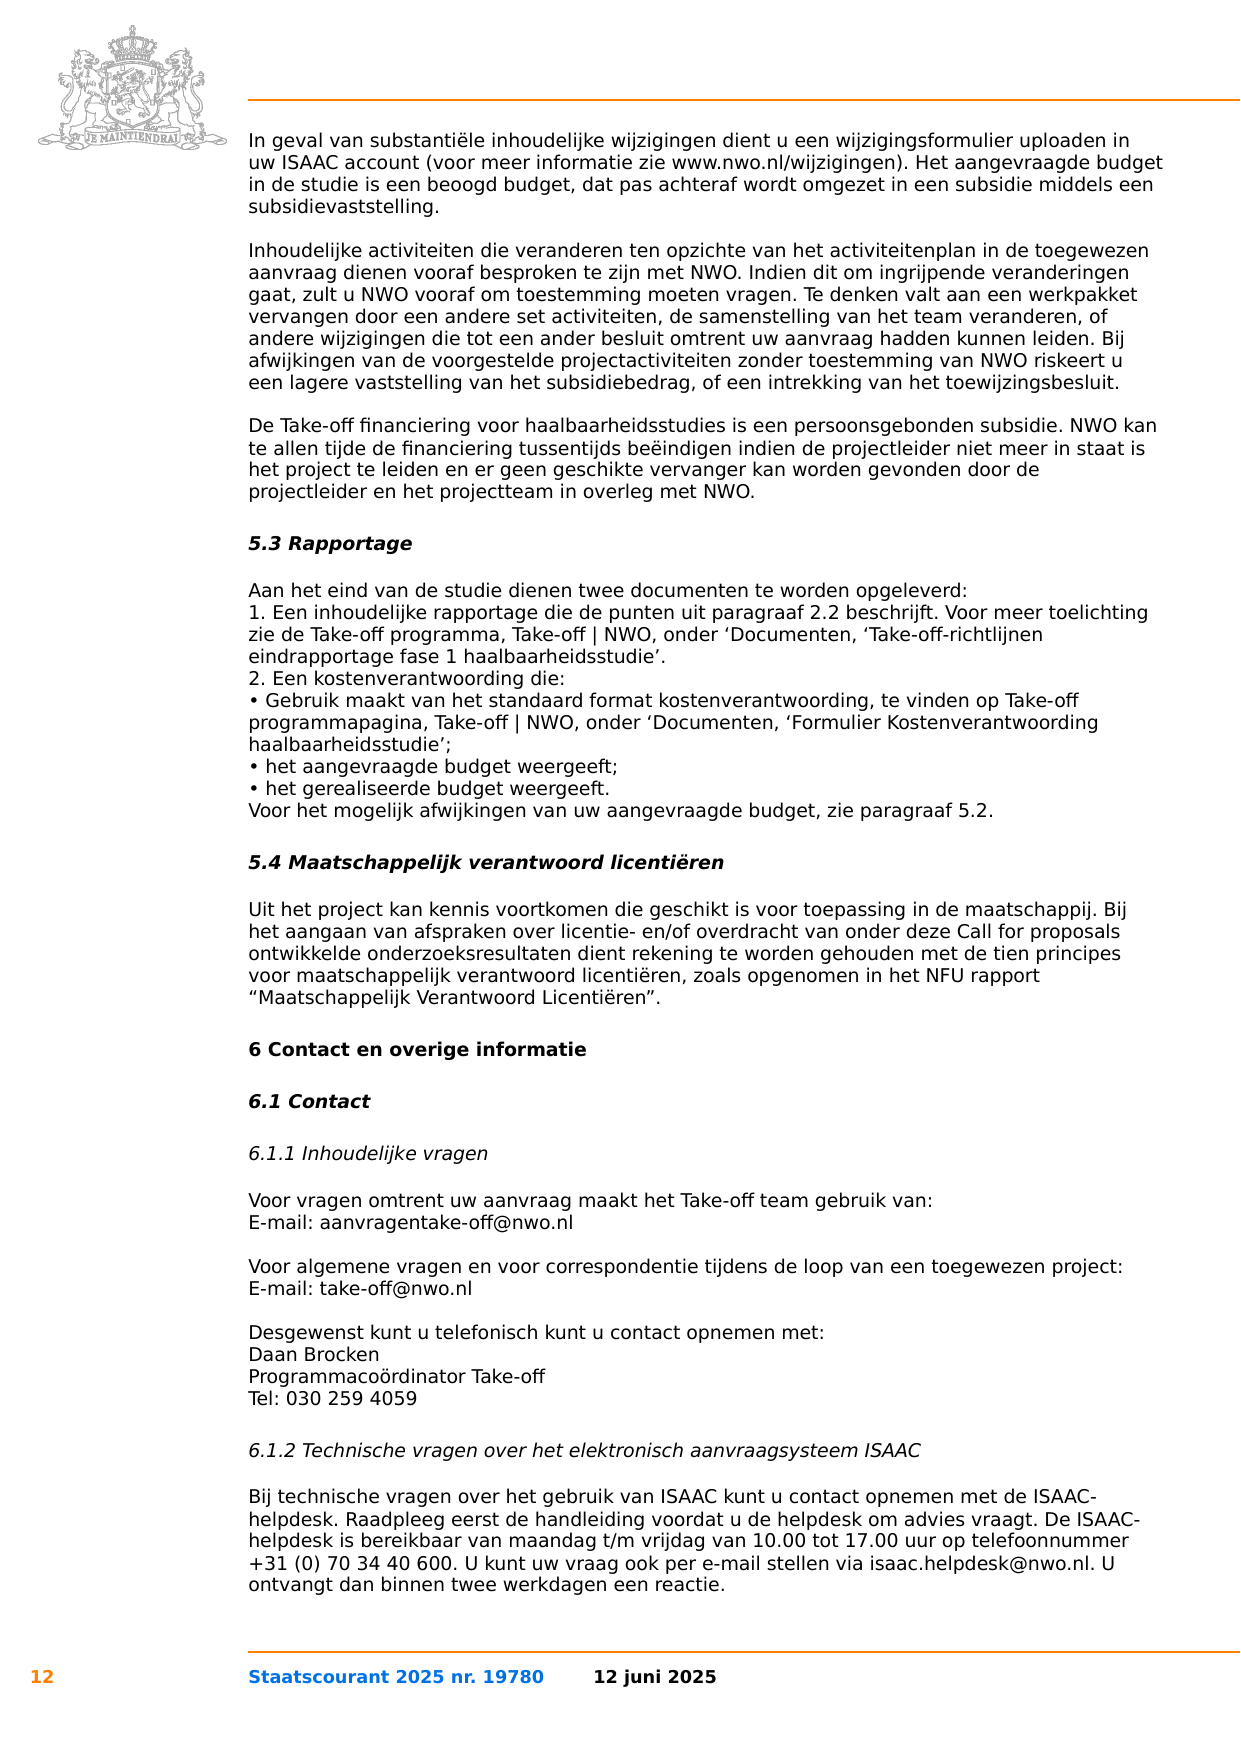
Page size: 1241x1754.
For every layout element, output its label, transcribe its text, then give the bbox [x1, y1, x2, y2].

text • het gerealiseerde budget weergeeft. [248, 778, 1163, 800]
subtitle 5.3 Rapportage [248, 533, 1163, 555]
subtitle 6 Contact en overige informatie [248, 1039, 1163, 1061]
subtitle 6.1.2 Technische vragen over het elektronisch aanvraagsysteem ISAAC [248, 1439, 1163, 1461]
text • het aangevraagde budget weergeeft; [248, 756, 1163, 778]
text • Gebruik maakt van het standaard format kostenverantwoording, te vinden op Take-off programmapagina, Take-off | NWO, onder ‘Documenten, ‘Formulier Kostenverantwoording haalbaarheidsstudie’; [248, 690, 1163, 756]
text Voor algemene vragen en voor correspondentie tijdens de loop van een toegewezen project: [248, 1256, 1163, 1278]
subtitle 6.1.1 Inhoudelijke vragen [248, 1143, 1163, 1165]
text Voor vragen omtrent uw aanvraag maakt het Take-off team gebruik van: [248, 1190, 1163, 1212]
text Voor het mogelijk afwijkingen van uw aangevraagde budget, zie paragraaf 5.2. [248, 800, 1163, 822]
text Aan het eind van de studie dienen twee documenten te worden opgeleverd: [248, 580, 1163, 602]
text E-mail: aanvragentake-off@nwo.nl [248, 1212, 1163, 1234]
text Inhoudelijke activiteiten die veranderen ten opzichte van het activiteitenplan in de toegewezen aanvraag dienen vooraf besproken te zijn met NWO. Indien dit om ingrijpende veranderingen gaat, zult u NWO vooraf om toestemming moeten vragen. Te denken valt aan een werkpakket vervangen door een andere set activiteiten, de samenstelling van het team veranderen, of andere wijzigingen die tot een ander besluit omtrent uw aanvraag hadden kunnen leiden. Bij afwijkingen van de voorgestelde projectactiviteiten zonder toestemming van NWO riskeert u een lagere vaststelling van het subsidiebedrag, of een intrekking van het toewijzingsbesluit. [248, 240, 1163, 393]
text Bij technische vragen over het gebruik van ISAAC kunt u contact opnemen met de ISAAC-helpdesk. Raadpleeg eerst de handleiding voordat u de helpdesk om advies vraagt. De ISAAC-helpdesk is bereikbaar van maandag t/m vrijdag van 10.00 tot 17.00 uur op telefoonnummer +31 (0) 70 34 40 600. U kunt uw vraag ook per e-mail stellen via isaac.helpdesk@nwo.nl. U ontvangt dan binnen twee werkdagen een reactie. [248, 1486, 1163, 1596]
text E-mail: take-off@nwo.nl [248, 1278, 1163, 1300]
text 2. Een kostenverantwoording die: [248, 668, 1163, 690]
subtitle 6.1 Contact [248, 1091, 1163, 1113]
text Daan Brocken [248, 1343, 1163, 1366]
text In geval van substantiële inhoudelijke wijzigingen dient u een wijzigingsformulier uploaden in uw ISAAC account (voor meer informatie zie www.nwo.nl/wijzigingen). Het aangevraagde budget in de studie is een beoogd budget, dat pas achteraf wordt omgezet in een subsidie middels een subsidievaststelling. [248, 130, 1163, 218]
text Uit het project kan kennis voortkomen die geschikt is voor toepassing in de maatschappij. Bij het aangaan van afspraken over licentie- en/of overdracht van onder deze Call for proposals ontwikkelde onderzoeksresultaten dient rekening te worden gehouden met de tien principes voor maatschappelijk verantwoord licentiëren, zoals opgenomen in het NFU rapport “Maatschappelijk Verantwoord Licentiëren”. [248, 899, 1163, 1009]
subtitle 5.4 Maatschappelijk verantwoord licentiëren [248, 852, 1163, 874]
picture [38, 25, 227, 150]
text Desgewenst kunt u telefonisch kunt u contact opnemen met: [248, 1322, 1163, 1343]
text Programmacoördinator Take-off [248, 1366, 1163, 1387]
text 1. Een inhoudelijke rapportage die de punten uit paragraaf 2.2 beschrijft. Voor meer toelichting zie de Take-off programma, Take-off | NWO, onder ‘Documenten, ‘Take-off-richtlijnen eindrapportage fase 1 haalbaarheidsstudie’. [248, 602, 1163, 668]
text De Take-off financiering voor haalbaarheidsstudies is een persoonsgebonden subsidie. NWO kan te allen tijde de financiering tussentijds beëindigen indien de projectleider niet meer in staat is het project te leiden en er geen geschikte vervanger kan worden gevonden door de projectleider en het projectteam in overleg met NWO. [248, 415, 1163, 503]
text Tel: 030 259 4059 [248, 1387, 1163, 1409]
